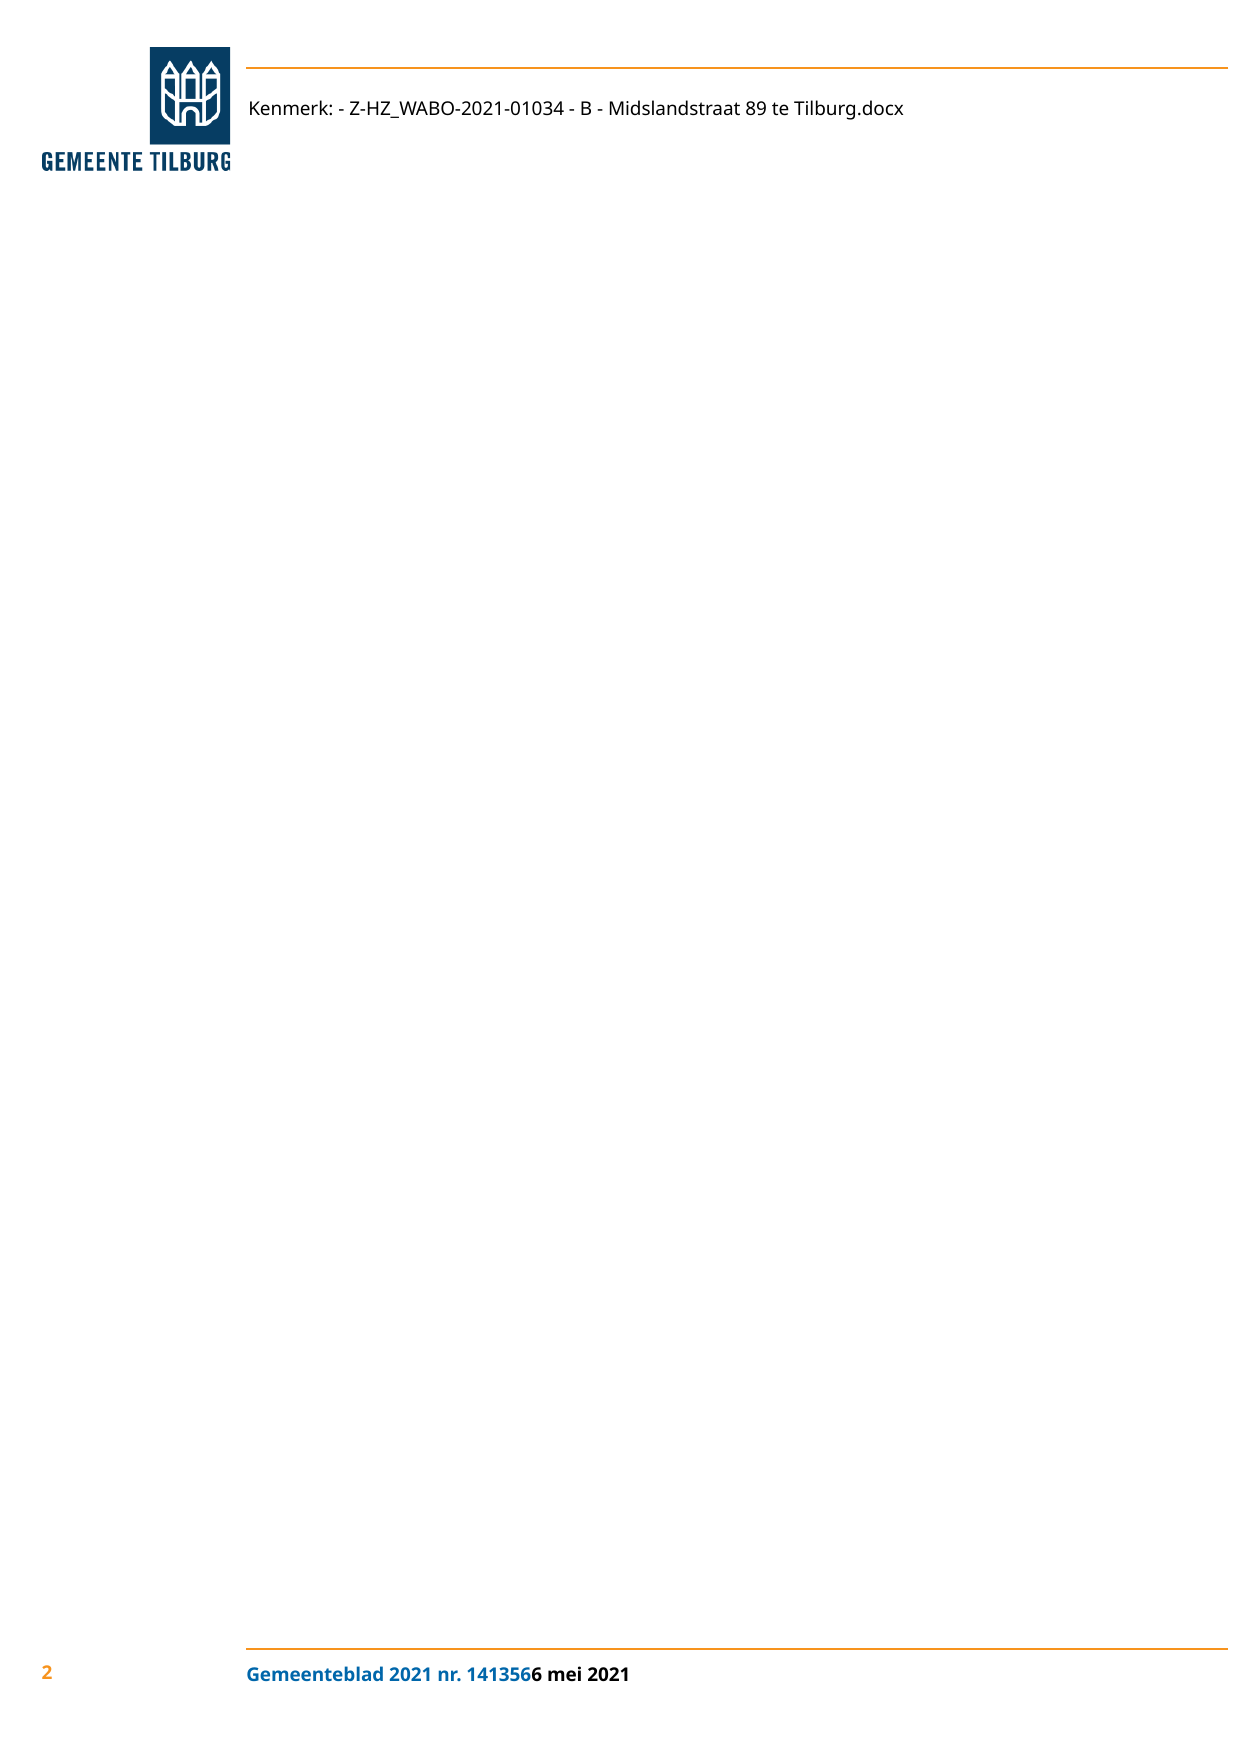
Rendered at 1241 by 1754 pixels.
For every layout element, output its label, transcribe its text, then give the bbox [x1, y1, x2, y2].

picture [41, 47, 231, 172]
text Kenmerk: - Z-HZ_WABO-2021-01034 - B - Midslandstraat 89 te Tilburg.docx [248, 95, 1152, 121]
